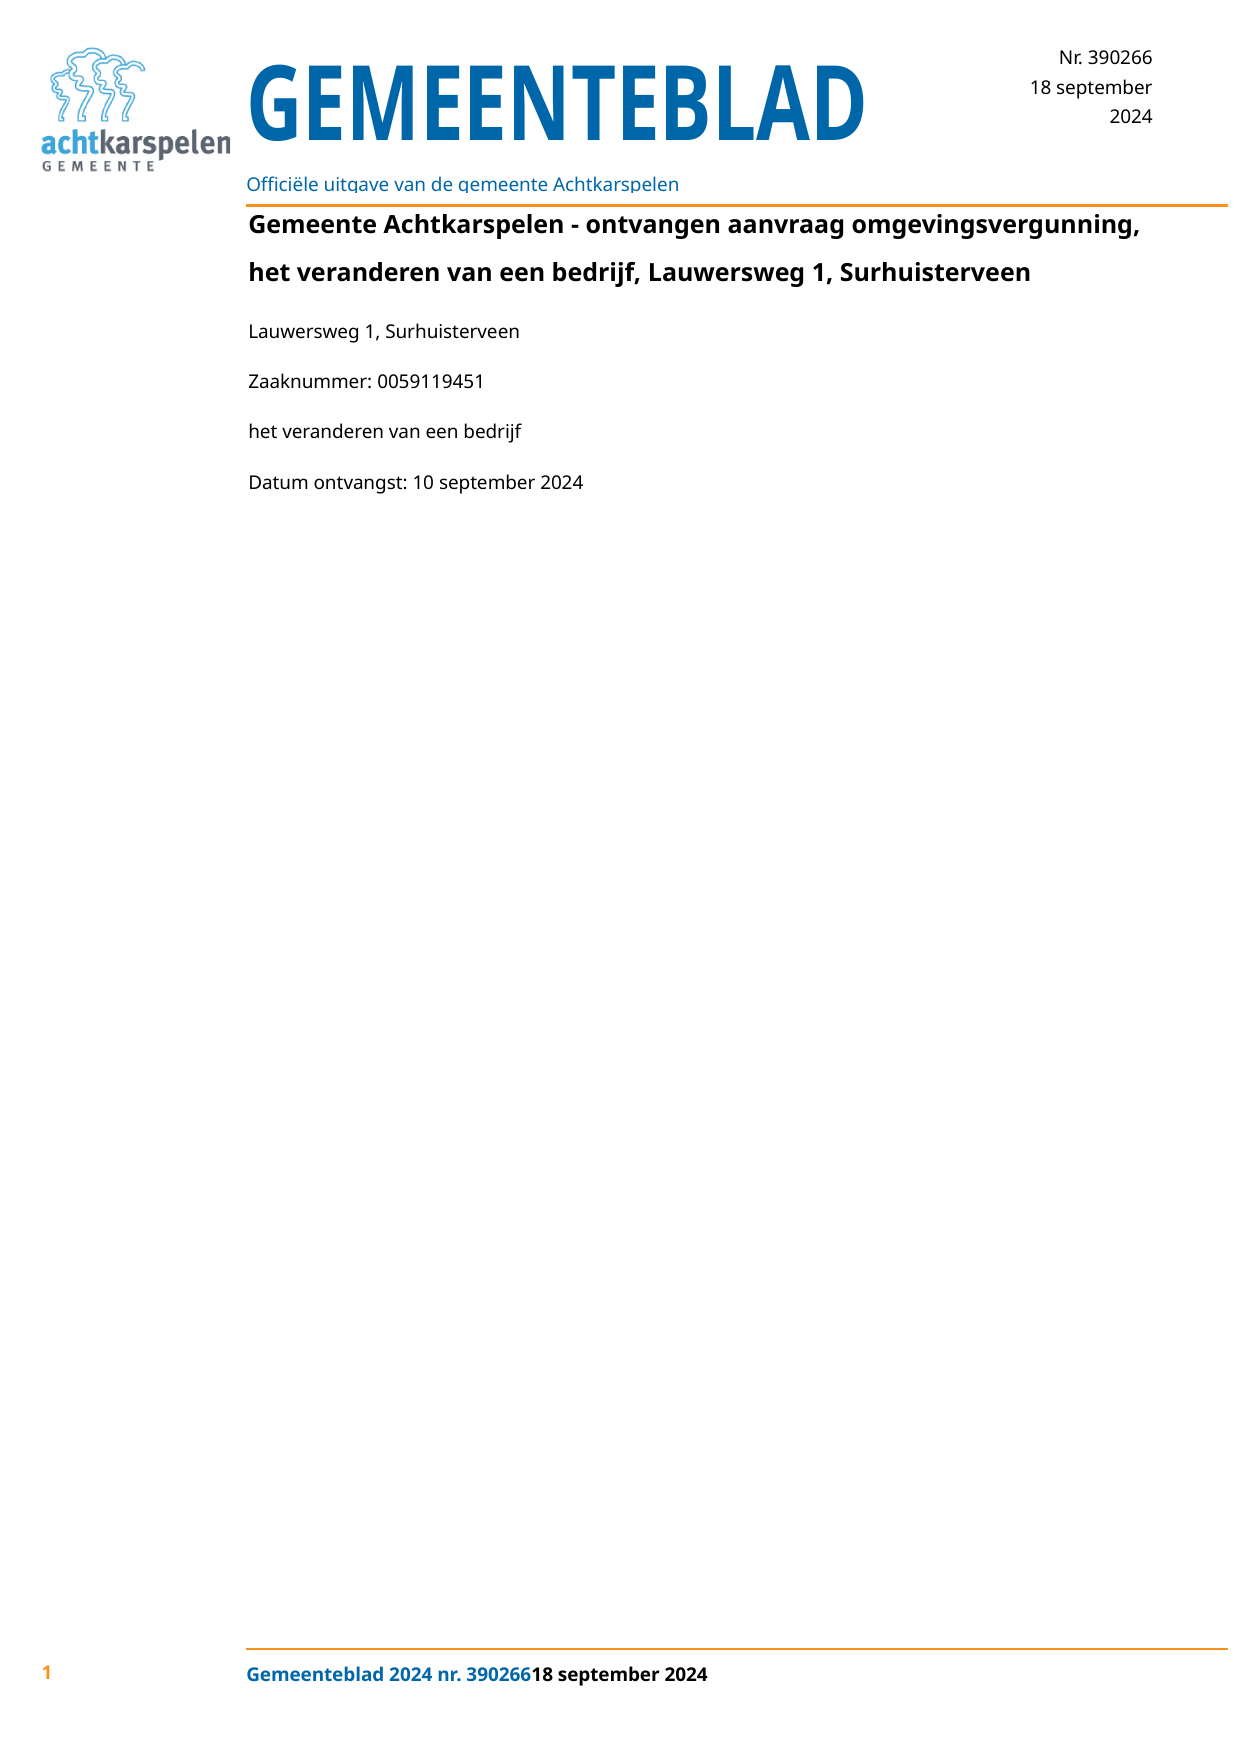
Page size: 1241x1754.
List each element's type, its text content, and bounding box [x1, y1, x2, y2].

text het veranderen van een bedrijf [248, 419, 1152, 444]
text Gemeente Achtkarspelen - ontvangen aanvraag omgevingsvergunning, het veranderen van een bedrijf, Lauwersweg 1, Surhuisterveen [248, 207, 1152, 288]
text Zaaknummer: 0059119451 [248, 368, 1152, 394]
text Datum ontvangst: 10 september 2024 [248, 469, 1152, 495]
picture [41, 47, 231, 172]
text Lauwersweg 1, Surhuisterveen [248, 318, 1152, 344]
